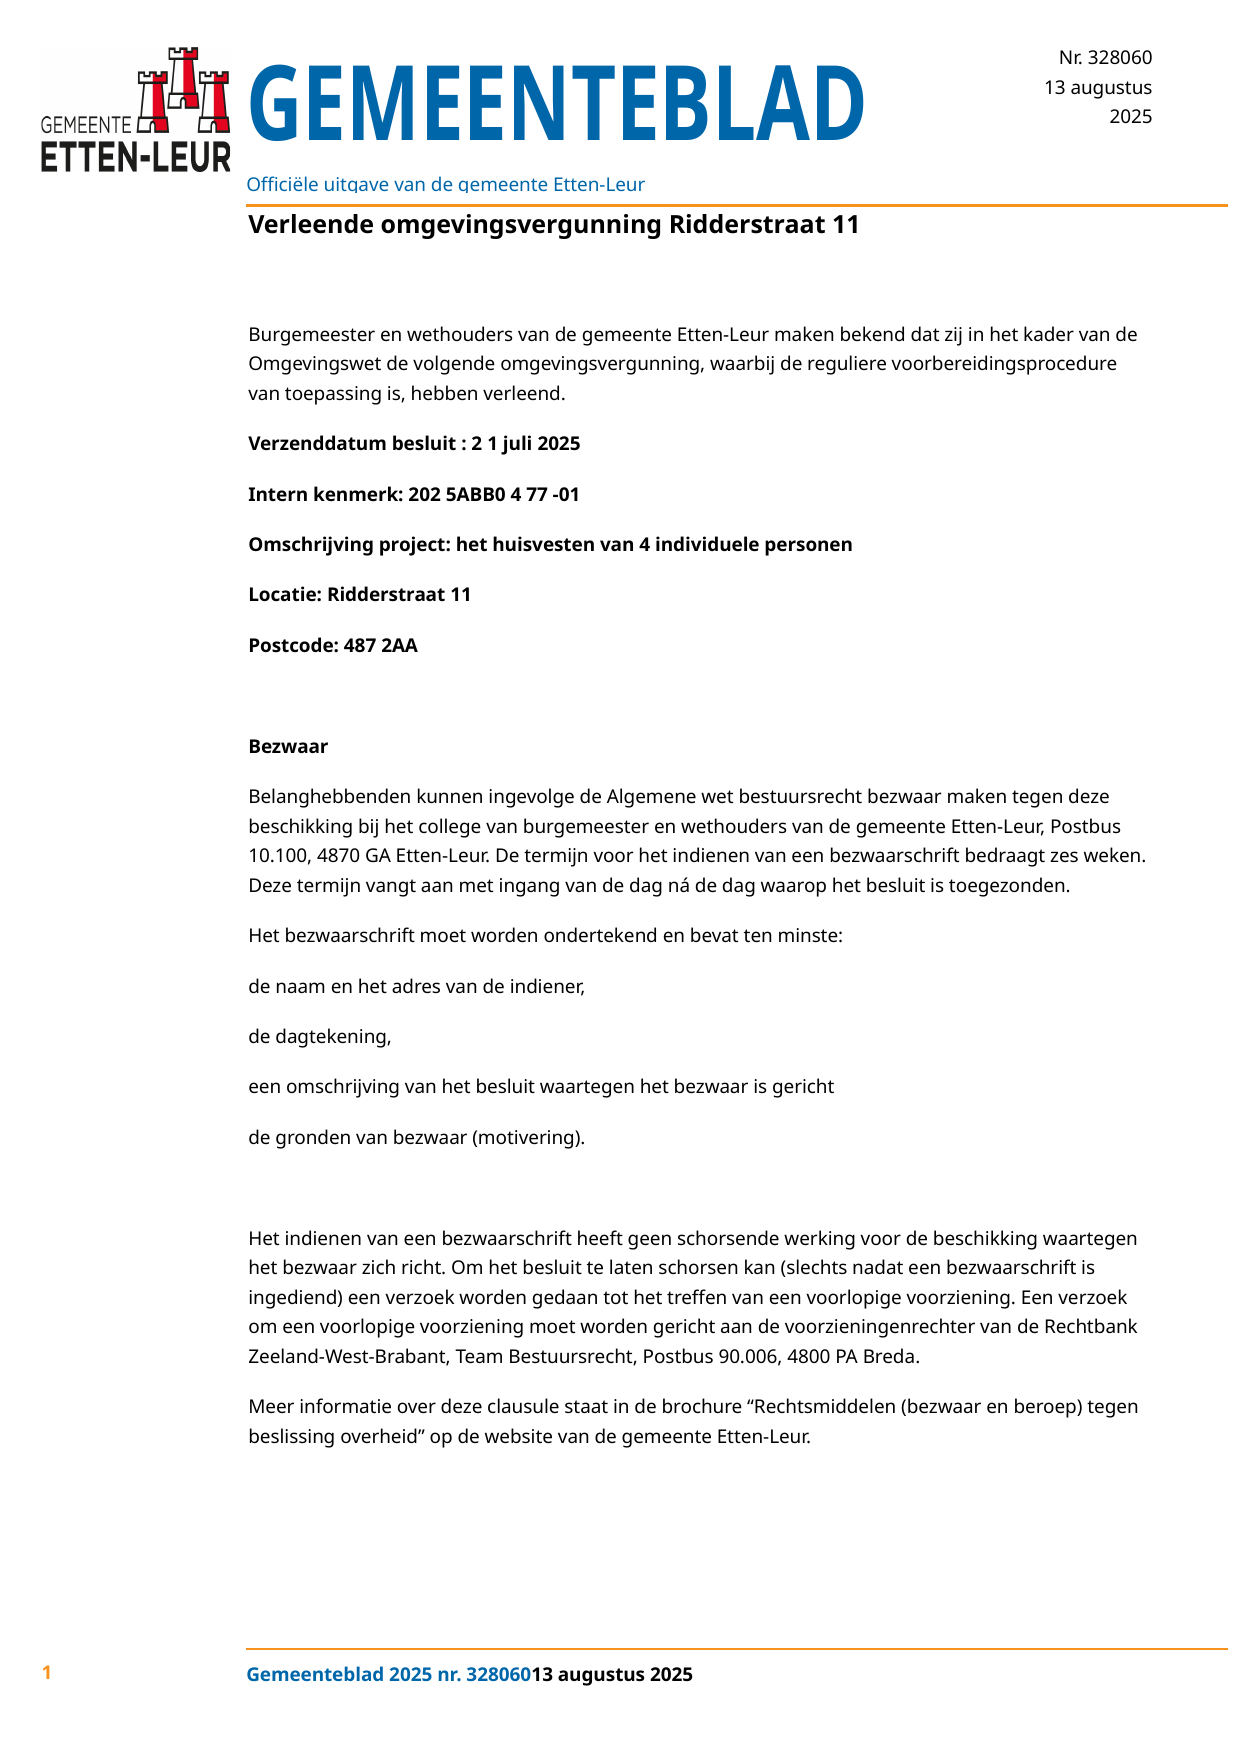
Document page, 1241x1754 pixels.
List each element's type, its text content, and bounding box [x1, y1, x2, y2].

text Belanghebbenden kunnen ingevolge de Algemene wet bestuursrecht bezwaar maken tegen deze beschikking bij het college van burgemeester en wethouders van de gemeente Etten-Leur, Postbus 10.100, 4870 GA Etten-Leur. De termijn voor het indienen van een bezwaarschrift bedraagt zes weken. Deze termijn vangt aan met ingang van de dag ná de dag waarop het besluit is toegezonden. [248, 783, 1152, 898]
text Omschrijving project: het huisvesten van 4 individuele personen [248, 531, 1152, 557]
text Verleende omgevingsvergunning Ridderstraat 11 [248, 207, 1152, 241]
text Locatie: Ridderstraat 11 [248, 582, 1152, 607]
text een omschrijving van het besluit waartegen het bezwaar is gericht [248, 1074, 1152, 1099]
picture [41, 47, 231, 172]
text Het bezwaarschrift moet worden ondertekend en bevat ten minste: [248, 922, 1152, 948]
text de gronden van bezwaar (motivering). [248, 1124, 1152, 1150]
text Verzenddatum besluit : 2 1 juli 2025 [248, 430, 1152, 456]
text Postcode: 487 2AA [248, 632, 1152, 658]
text Het indienen van een bezwaarschrift heeft geen schorsende werking voor de beschikking waartegen het bezwaar zich richt. Om het besluit te laten schorsen kan (slechts nadat een bezwaarschrift is ingediend) een verzoek worden gedaan tot het treffen van een voorlopige voorziening. Een verzoek om een voorlopige voorziening moet worden gericht aan de voorzieningenrechter van de Rechtbank Zeeland-West-Brabant, Team Bestuursrecht, Postbus 90.006, 4800 PA Breda. [248, 1225, 1152, 1369]
text Bezwaar [248, 733, 1152, 758]
text Meer informatie over deze clausule staat in de brochure “Rechtsmiddelen (bezwaar en beroep) tegen beslissing overheid” op de website van de gemeente Etten-Leur. [248, 1394, 1152, 1449]
text Burgemeester en wethouders van de gemeente Etten-Leur maken bekend dat zij in het kader van de Omgevingswet de volgende omgevingsvergunning, waarbij de reguliere voorbereidingsprocedure van toepassing is, hebben verleend. [248, 321, 1152, 406]
text de dagtekening, [248, 1023, 1152, 1049]
text de naam en het adres van de indiener, [248, 973, 1152, 998]
text Intern kenmerk: 202 5ABB0 4 77 -01 [248, 481, 1152, 506]
